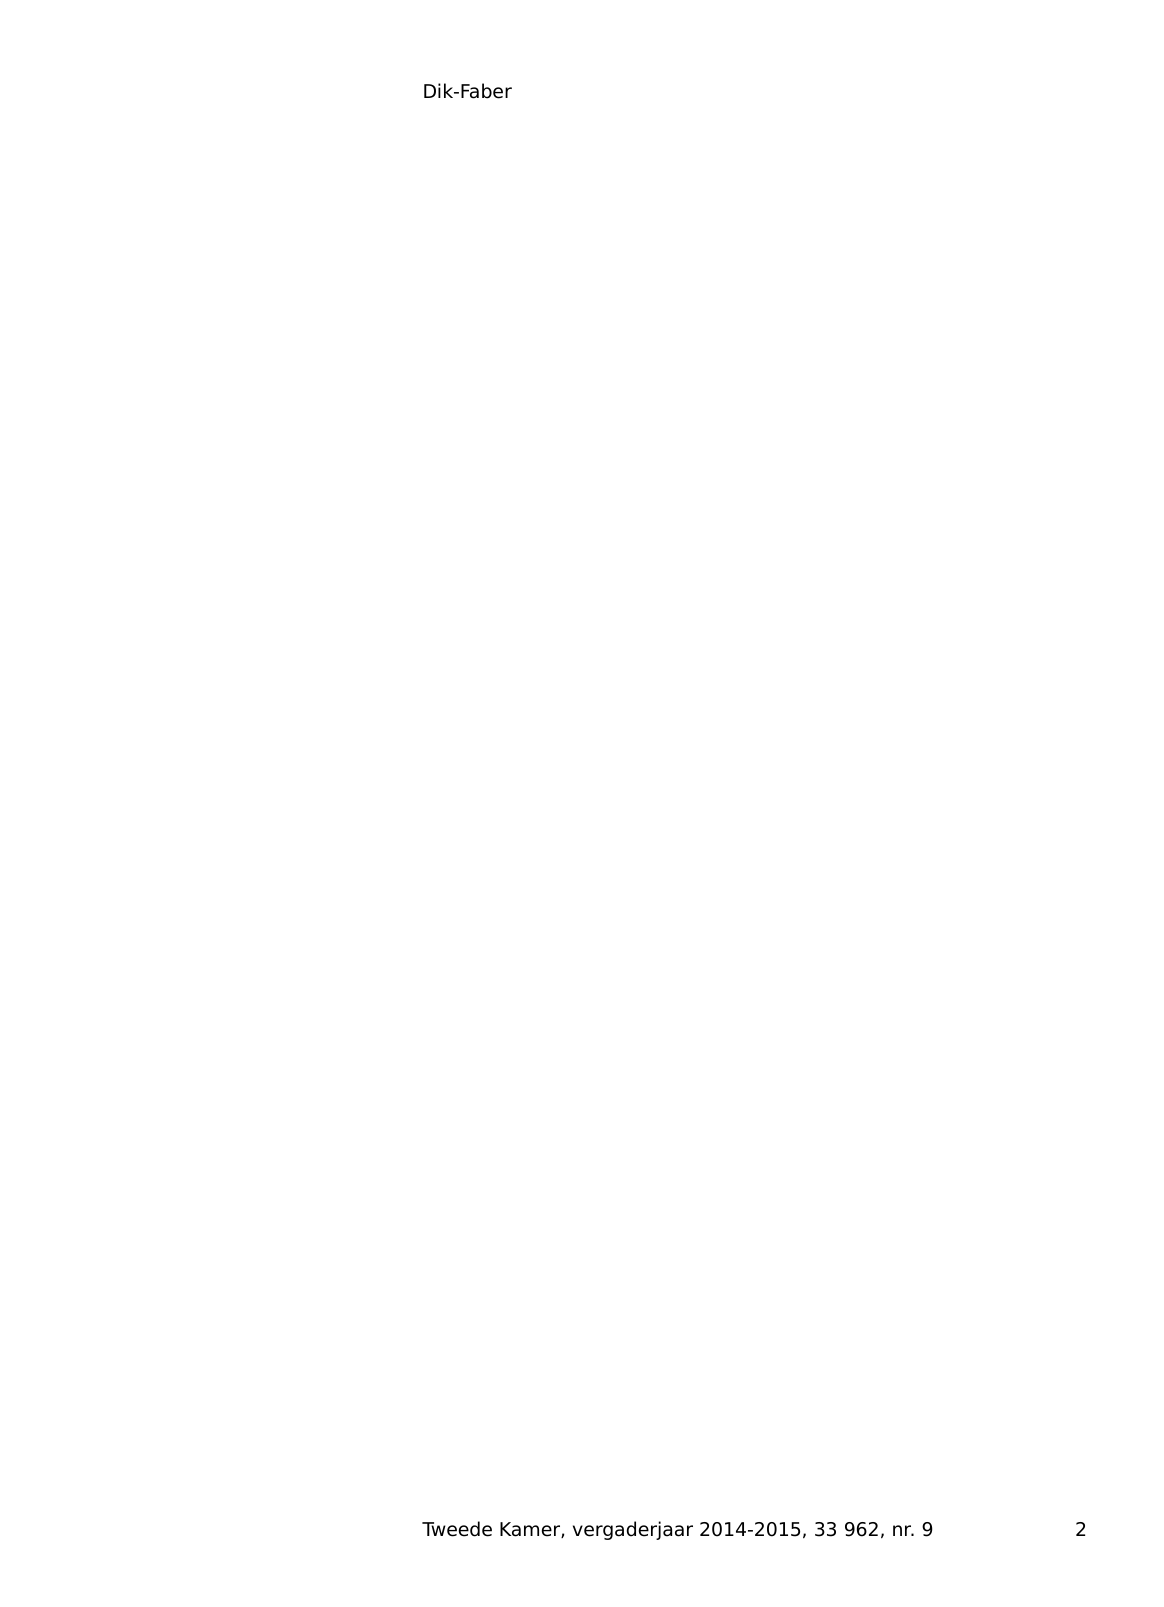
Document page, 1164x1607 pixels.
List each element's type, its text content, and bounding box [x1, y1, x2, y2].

text Dik-Faber [422, 59, 1087, 103]
